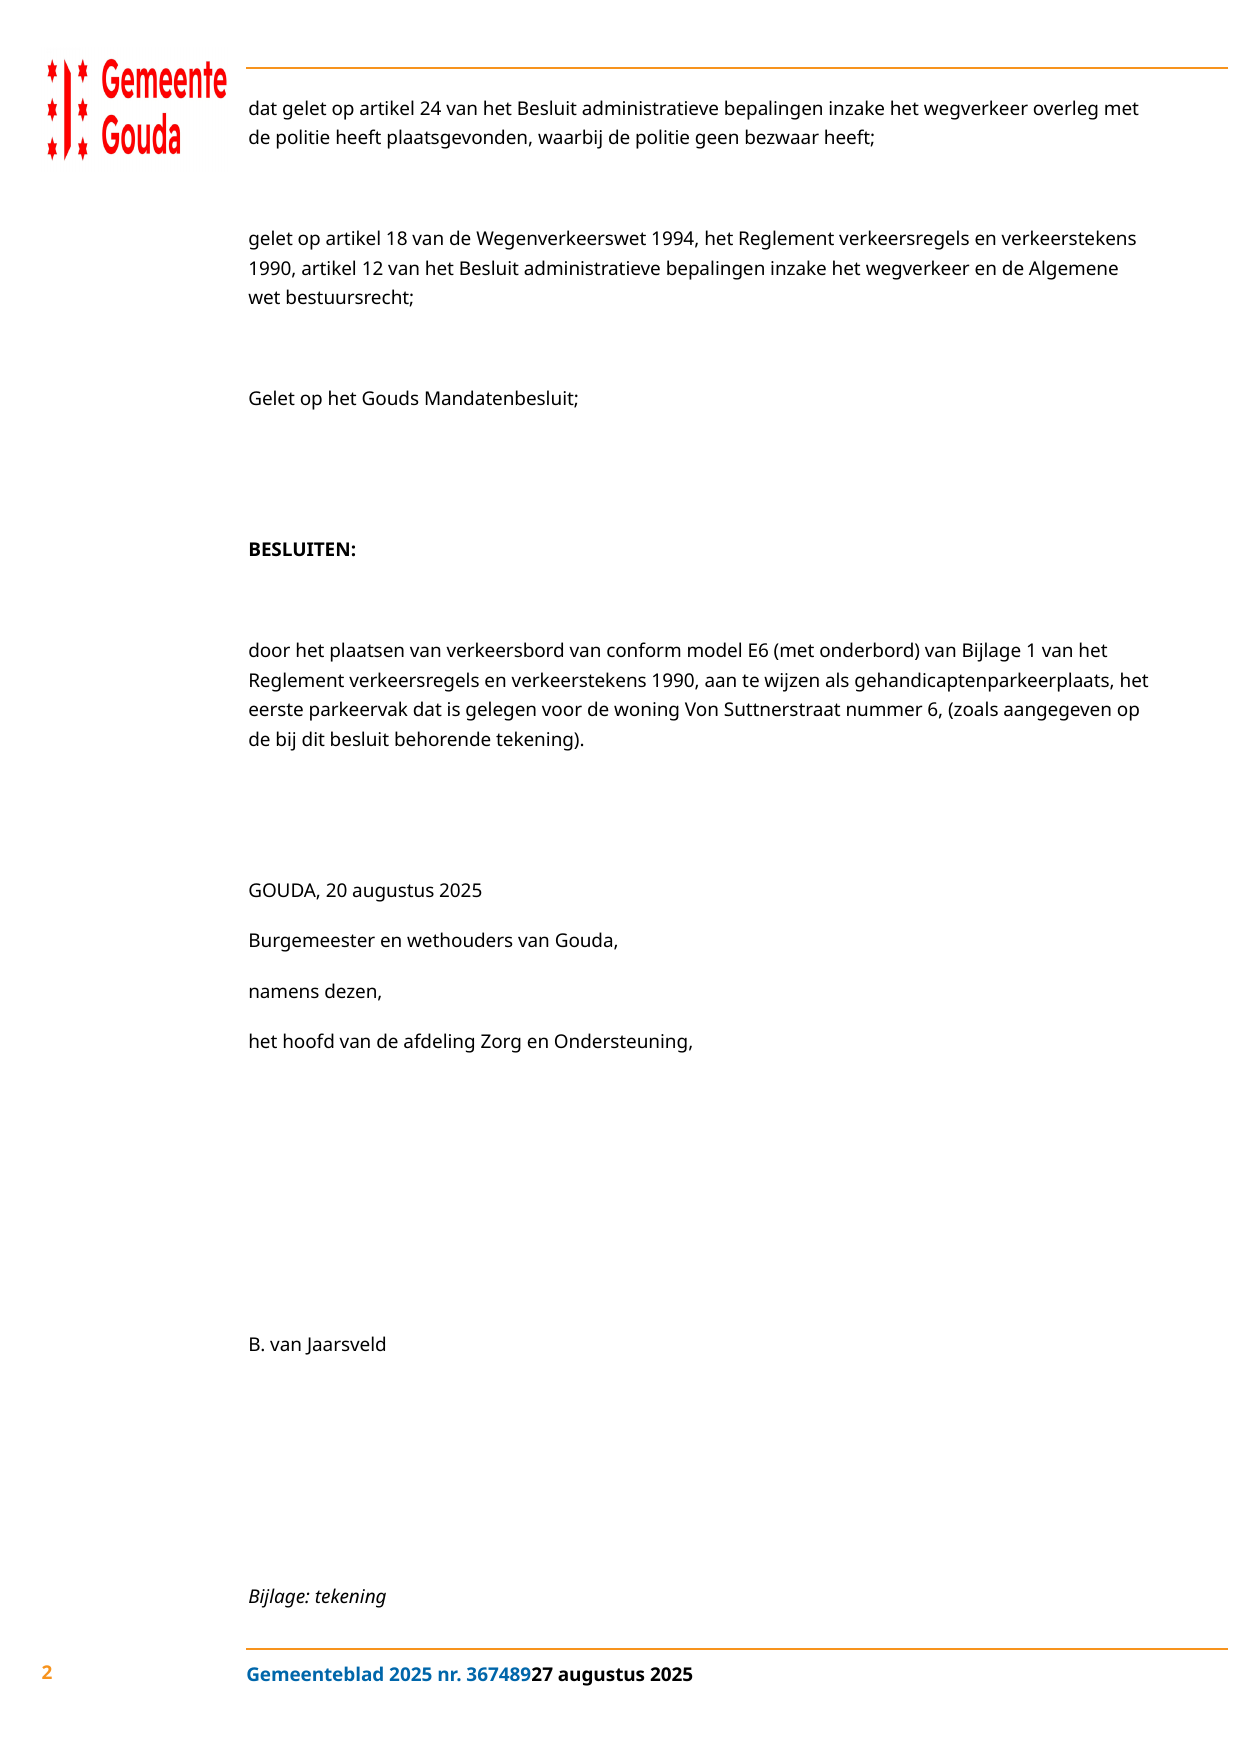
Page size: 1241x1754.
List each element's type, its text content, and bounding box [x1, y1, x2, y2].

picture [41, 47, 231, 172]
text dat gelet op artikel 24 van het Besluit administratieve bepalingen inzake het wegverkeer overleg met de politie heeft plaatsgevonden, waarbij de politie geen bezwaar heeft; [248, 95, 1152, 150]
text BESLUITEN: [248, 536, 1152, 562]
text GOUDA, 20 augustus 2025 [248, 877, 1152, 903]
text namens dezen, [248, 978, 1152, 1004]
text door het plaatsen van verkeersbord van conform model E6 (met onderbord) van Bijlage 1 van het Reglement verkeersregels en verkeerstekens 1990, aan te wijzen als gehandicaptenparkeerplaats, het eerste parkeervak dat is gelegen voor de woning Von Suttnerstraat nummer 6, (zoals aangegeven op de bij dit besluit behorende tekening). [248, 637, 1152, 752]
text Gelet op het Gouds Mandatenbesluit; [248, 385, 1152, 411]
text Bijlage: tekening [248, 1583, 1152, 1609]
text Burgemeester en wethouders van Gouda, [248, 928, 1152, 953]
text het hoofd van de afdeling Zorg en Ondersteuning, [248, 1028, 1152, 1054]
text gelet op artikel 18 van de Wegenverkeerswet 1994, het Reglement verkeersregels en verkeerstekens 1990, artikel 12 van het Besluit administratieve bepalingen inzake het wegverkeer en de Algemene wet bestuursrecht; [248, 225, 1152, 310]
text B. van Jaarsveld [248, 1331, 1152, 1357]
